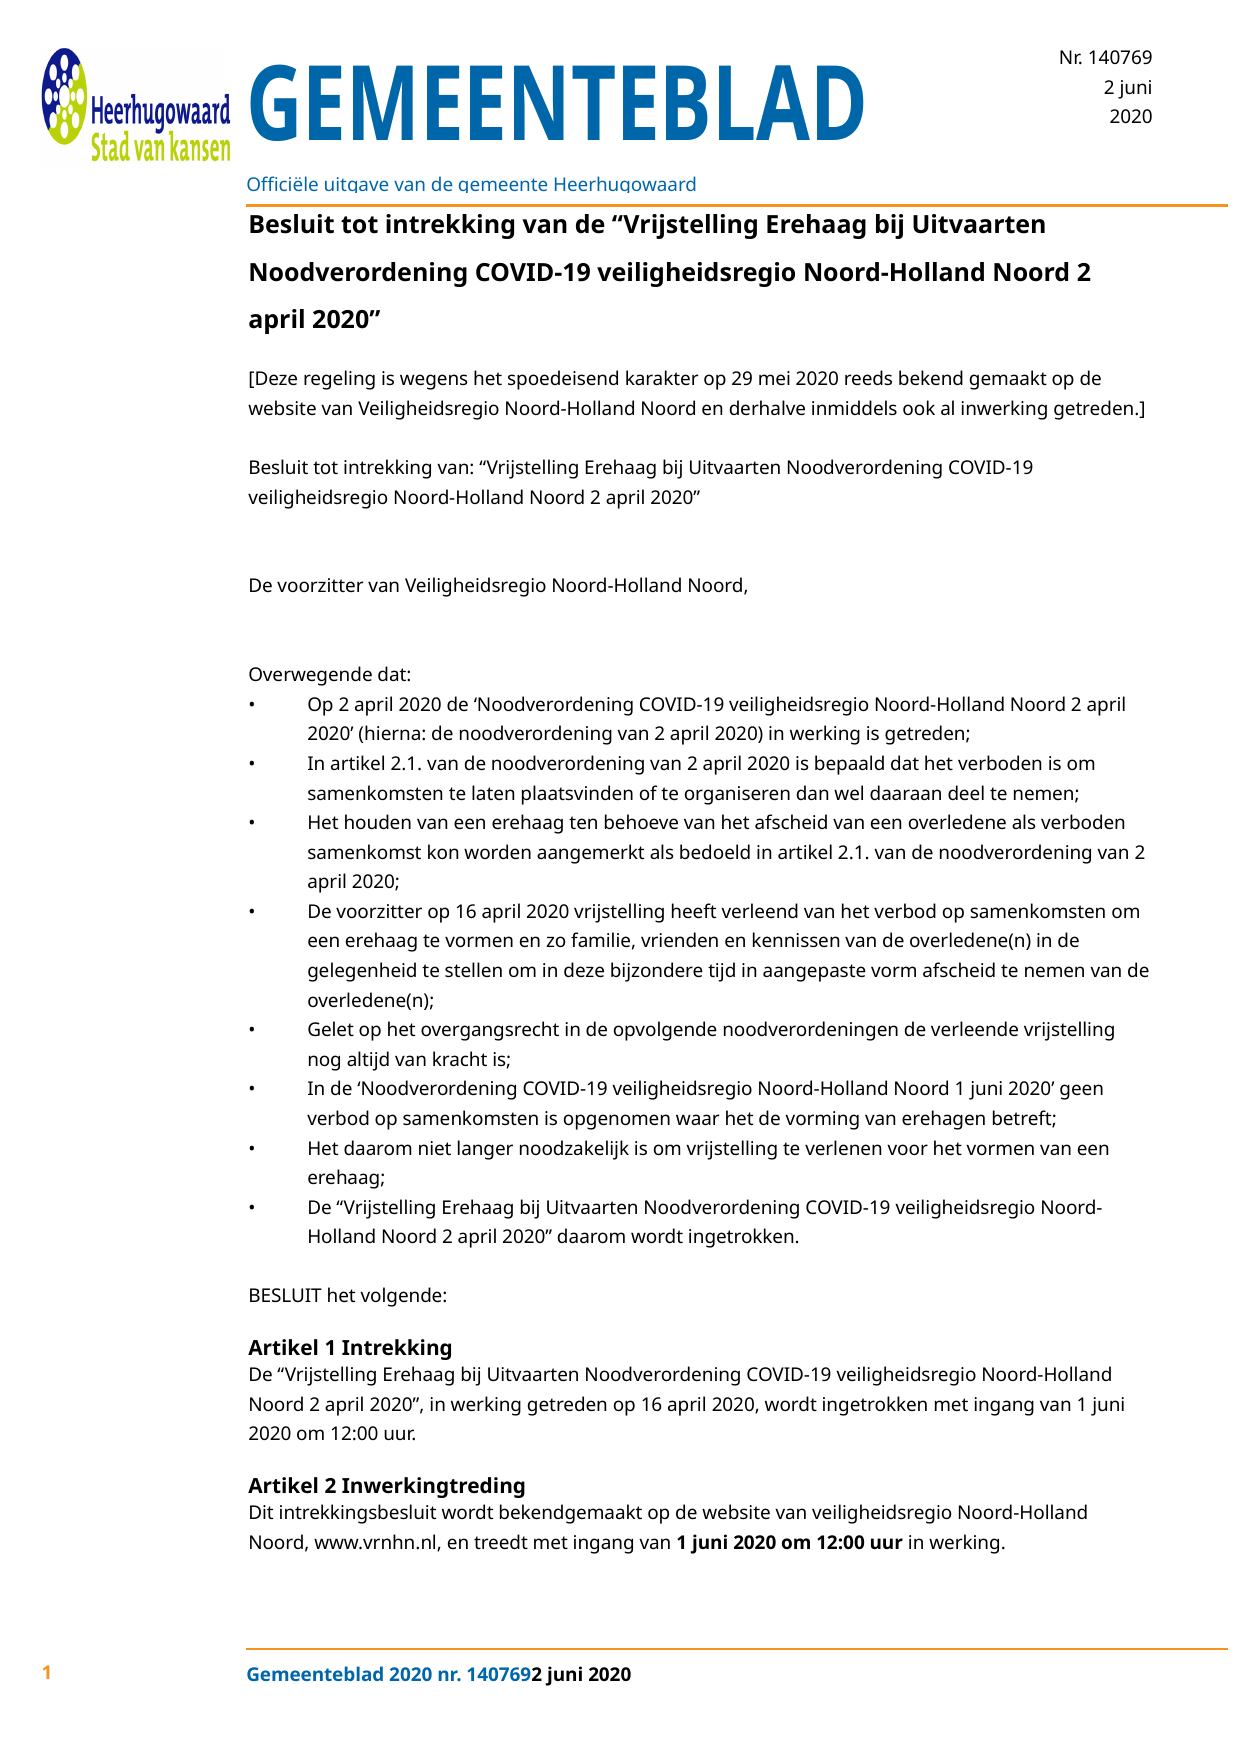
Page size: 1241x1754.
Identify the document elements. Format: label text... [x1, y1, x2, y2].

list In artikel 2.1. van de noodverordening van 2 april 2020 is bepaald dat het verboden is om samenkomsten te laten plaatsvinden of te organiseren dan wel daaraan deel te nemen; [248, 750, 1152, 805]
picture [41, 47, 231, 172]
list Het houden van een erehaag ten behoeve van het afscheid van een overledene als verboden samenkomst kon worden aangemerkt als bedoeld in artikel 2.1. van de noodverordening van 2 april 2020; [248, 809, 1152, 894]
text Overwegende dat: [248, 661, 1152, 687]
list Op 2 april 2020 de ‘Noodverordening COVID-19 veiligheidsregio Noord-Holland Noord 2 april 2020’ (hierna: de noodverordening van 2 april 2020) in werking is getreden; [248, 691, 1152, 746]
list De voorzitter op 16 april 2020 vrijstelling heeft verleend van het verbod op samenkomsten om een erehaag te vormen en zo familie, vrienden en kennissen van de overledene(n) in de gelegenheid te stellen om in deze bijzondere tijd in aangepaste vorm afscheid te nemen van de overledene(n); [248, 898, 1152, 1012]
text BESLUIT het volgende: [248, 1283, 1152, 1308]
text Artikel 2 Inwerkingtreding [248, 1471, 1152, 1499]
list De “Vrijstelling Erehaag bij Uitvaarten Noodverordening COVID-19 veiligheidsregio Noord-Holland Noord 2 april 2020” daarom wordt ingetrokken. [248, 1194, 1152, 1249]
list Het daarom niet langer noodzakelijk is om vrijstelling te verlenen voor het vormen van een erehaag; [248, 1135, 1152, 1190]
text Besluit tot intrekking van: “Vrijstelling Erehaag bij Uitvaarten Noodverordening COVID-19 veiligheidsregio Noord-Holland Noord 2 april 2020” [248, 454, 1152, 509]
list Gelet op het overgangsrecht in de opvolgende noodverordeningen de verleende vrijstelling nog altijd van kracht is; [248, 1016, 1152, 1072]
text Dit intrekkingsbesluit wordt bekendgemaakt op de website van veiligheidsregio Noord-Holland Noord, www.vrnhn.nl, en treedt met ingang van 1 juni 2020 om 12:00 uur in werking. [248, 1499, 1152, 1555]
text [Deze regeling is wegens het spoedeisend karakter op 29 mei 2020 reeds bekend gemaakt op de website van Veiligheidsregio Noord-Holland Noord en derhalve inmiddels ook al inwerking getreden.] [248, 366, 1152, 421]
text Artikel 1 Intrekking [248, 1333, 1152, 1361]
text De “Vrijstelling Erehaag bij Uitvaarten Noodverordening COVID-19 veiligheidsregio Noord-Holland Noord 2 april 2020”, in werking getreden op 16 april 2020, wordt ingetrokken met ingang van 1 juni 2020 om 12:00 uur. [248, 1361, 1152, 1446]
text Besluit tot intrekking van de “Vrijstelling Erehaag bij Uitvaarten Noodverordening COVID-19 veiligheidsregio Noord-Holland Noord 2 april 2020” [248, 207, 1152, 336]
list In de ‘Noodverordening COVID-19 veiligheidsregio Noord-Holland Noord 1 juni 2020’ geen verbod op samenkomsten is opgenomen waar het de vorming van erehagen betreft; [248, 1076, 1152, 1131]
text De voorzitter van Veiligheidsregio Noord-Holland Noord, [248, 573, 1152, 598]
